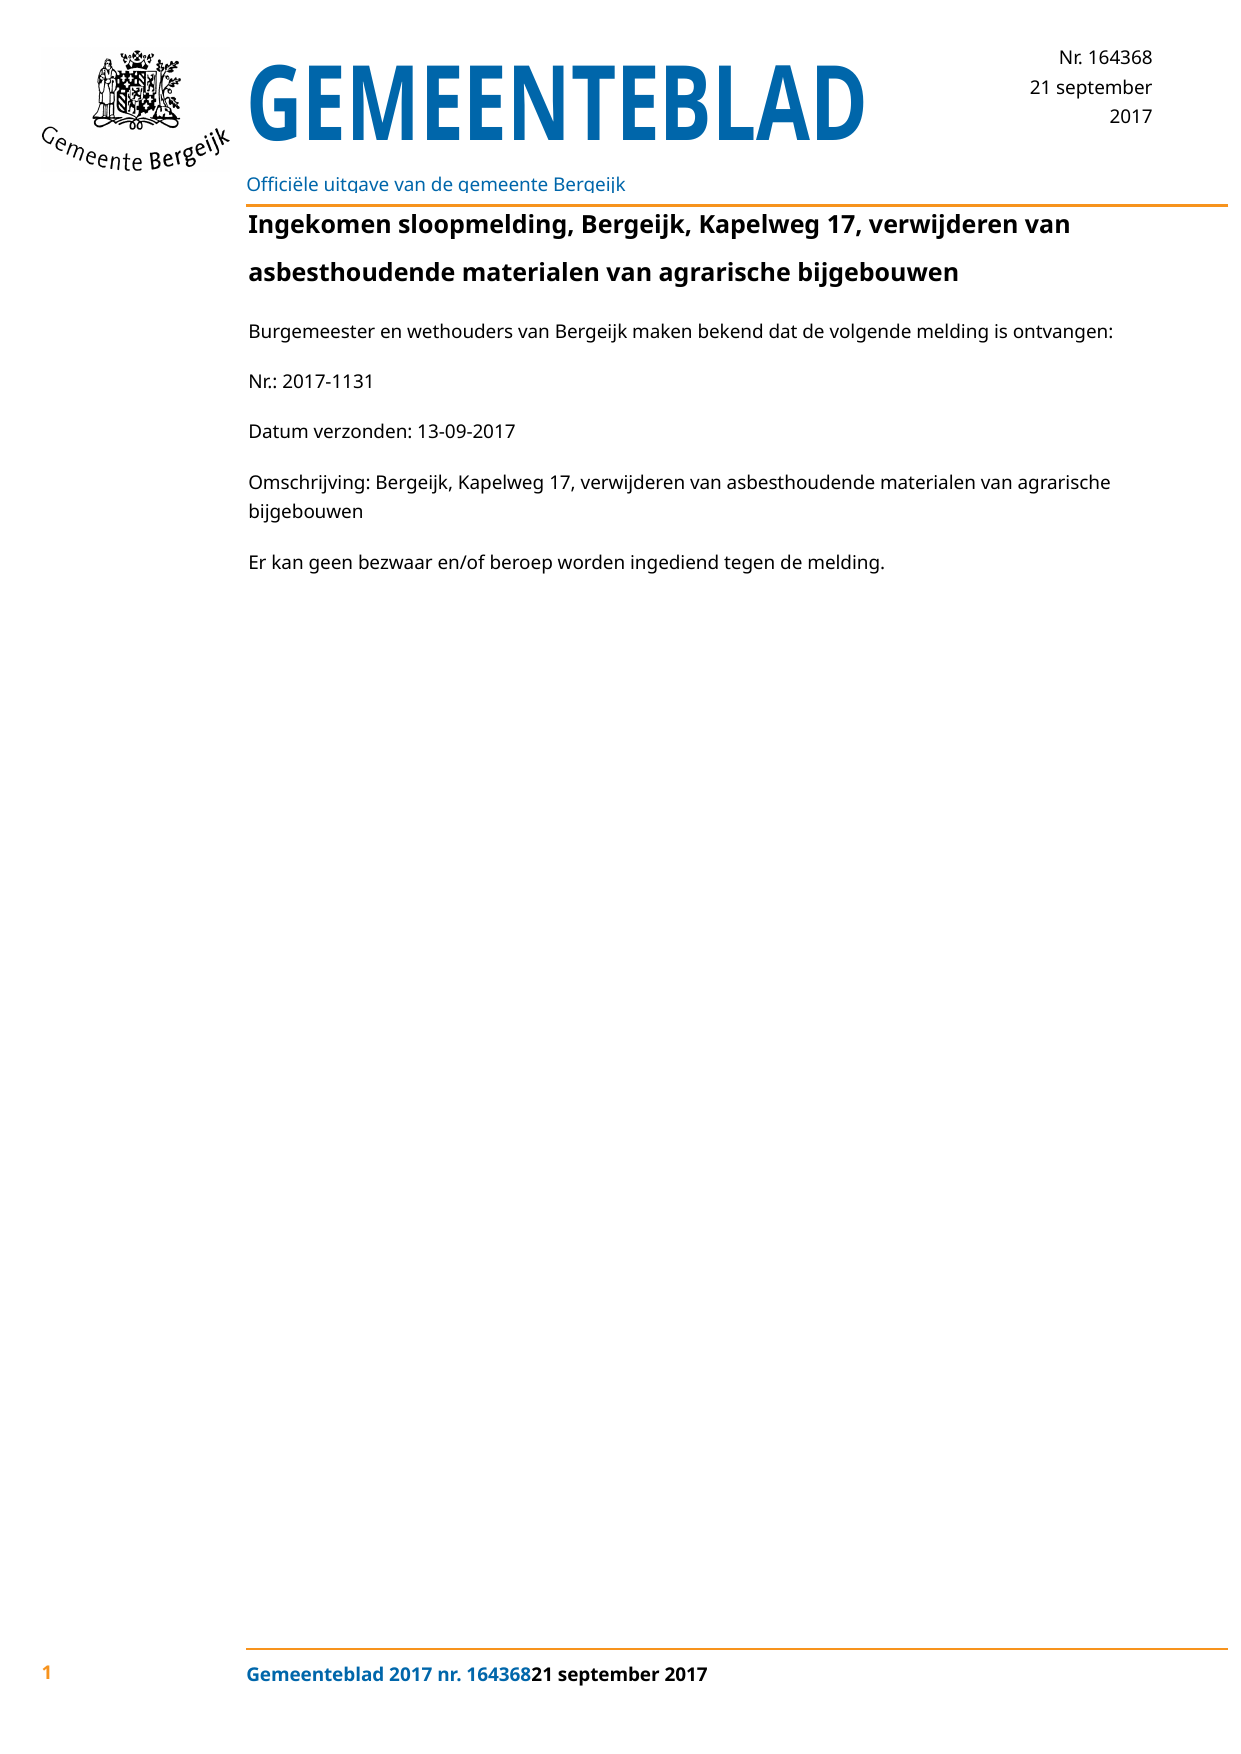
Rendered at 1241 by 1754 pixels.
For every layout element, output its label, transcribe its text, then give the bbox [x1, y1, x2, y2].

text Er kan geen bezwaar en/of beroep worden ingediend tegen de melding. [248, 549, 1152, 575]
picture [41, 47, 231, 172]
text Burgemeester en wethouders van Bergeijk maken bekend dat de volgende melding is ontvangen: [248, 318, 1152, 344]
text Ingekomen sloopmelding, Bergeijk, Kapelweg 17, verwijderen van asbesthoudende materialen van agrarische bijgebouwen [248, 207, 1152, 288]
text Omschrijving: Bergeijk, Kapelweg 17, verwijderen van asbesthoudende materialen van agrarische bijgebouwen [248, 469, 1152, 524]
text Nr.: 2017-1131 [248, 368, 1152, 394]
text Datum verzonden: 13-09-2017 [248, 419, 1152, 444]
